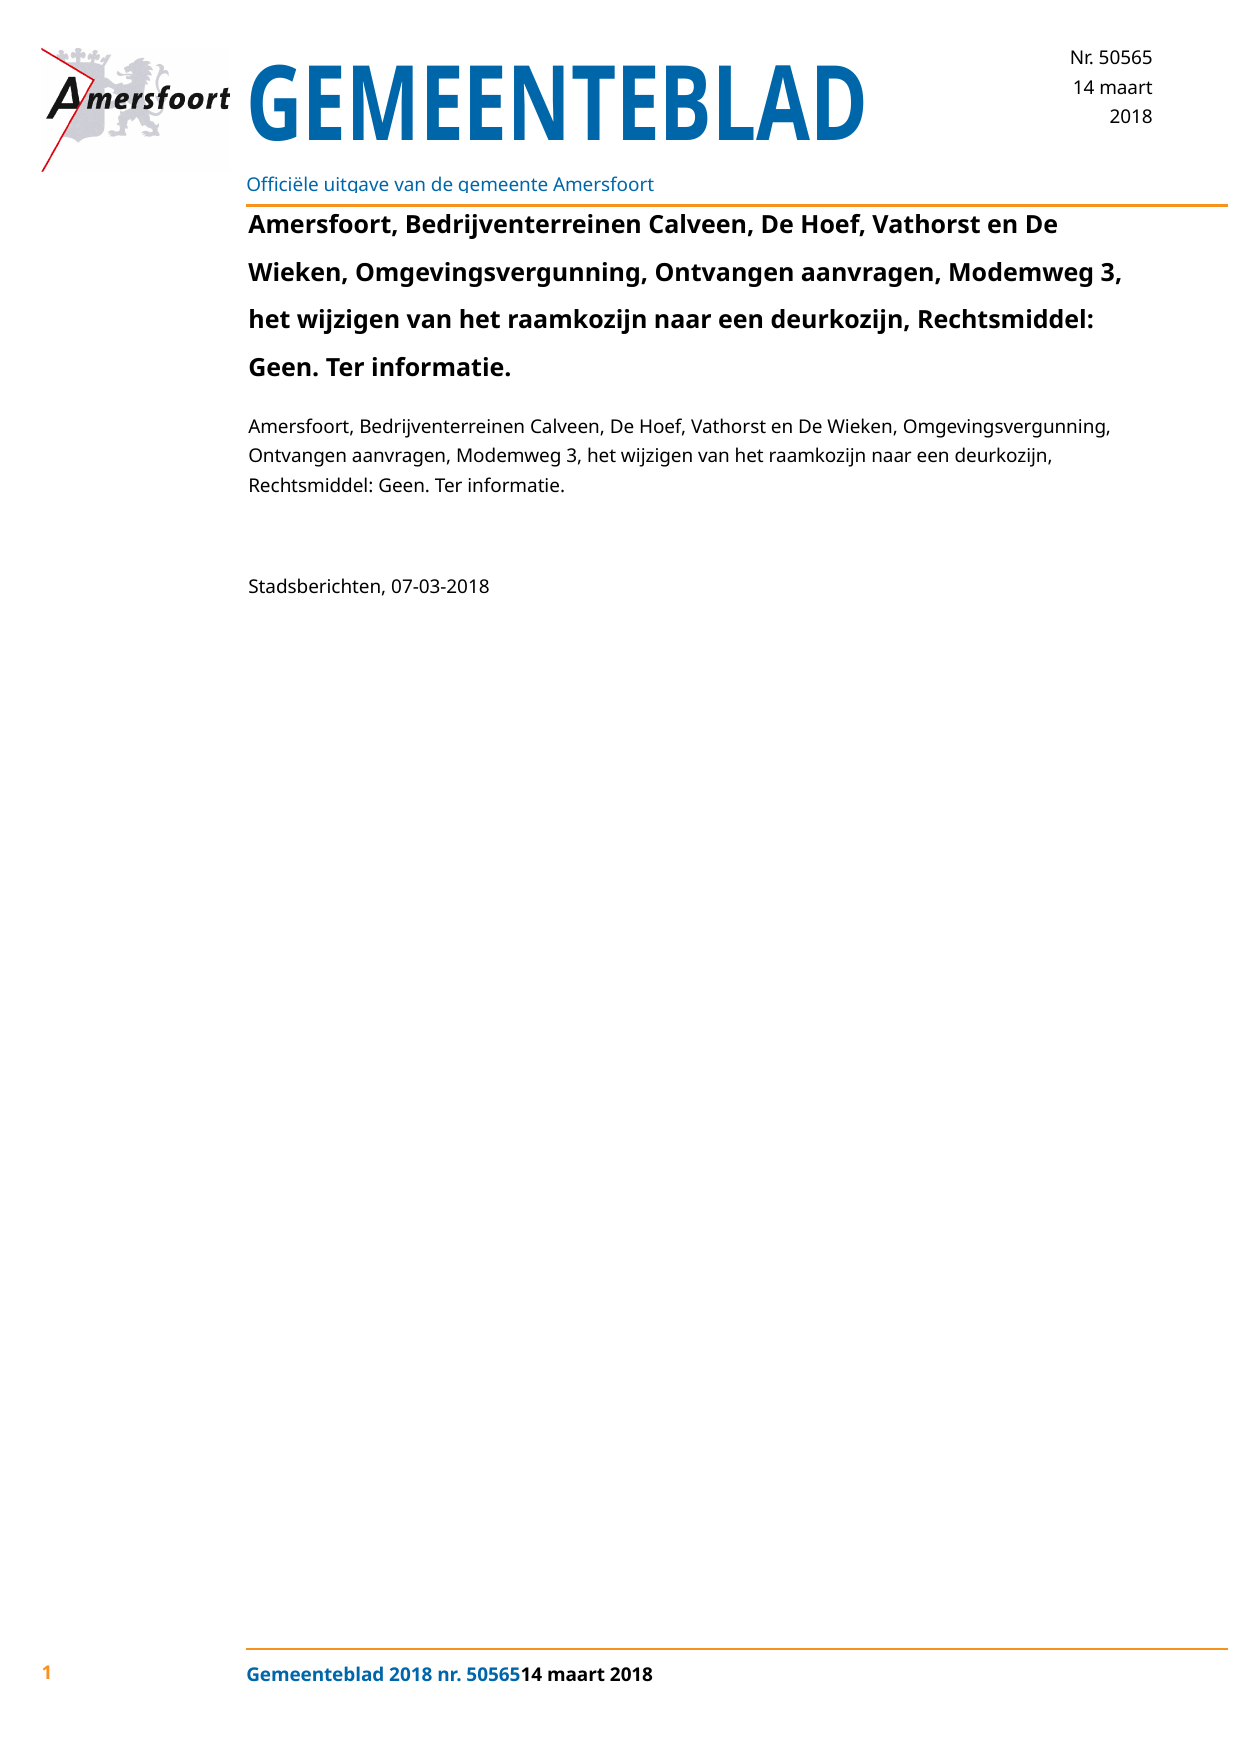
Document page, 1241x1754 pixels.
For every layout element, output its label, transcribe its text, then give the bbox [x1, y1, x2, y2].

picture [41, 47, 231, 172]
text Amersfoort, Bedrijventerreinen Calveen, De Hoef, Vathorst en De Wieken, Omgevingsvergunning, Ontvangen aanvragen, Modemweg 3, het wijzigen van het raamkozijn naar een deurkozijn, Rechtsmiddel: Geen. Ter informatie. [248, 207, 1152, 384]
text Amersfoort, Bedrijventerreinen Calveen, De Hoef, Vathorst en De Wieken, Omgevingsvergunning, Ontvangen aanvragen, Modemweg 3, het wijzigen van het raamkozijn naar een deurkozijn, Rechtsmiddel: Geen. Ter informatie. [248, 413, 1152, 498]
text Stadsberichten, 07-03-2018 [248, 573, 1152, 599]
